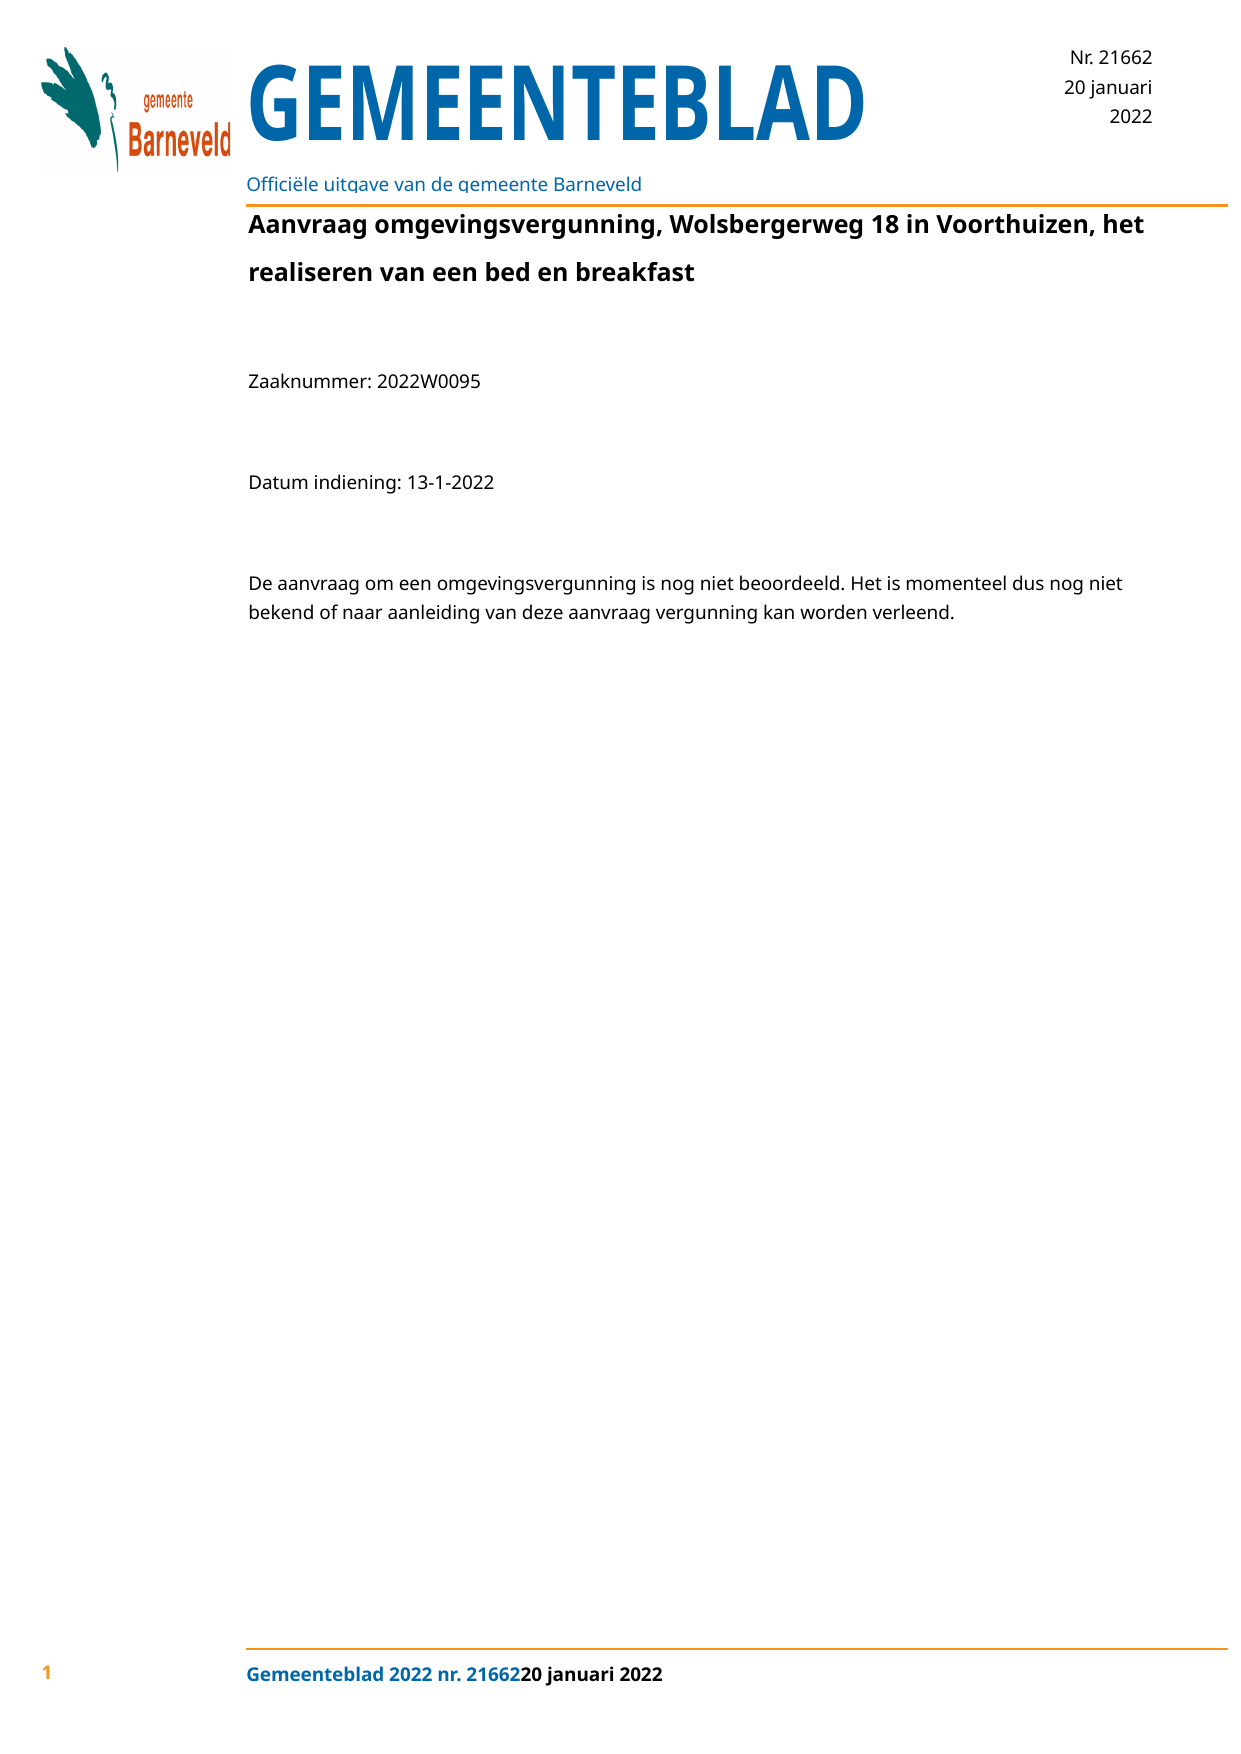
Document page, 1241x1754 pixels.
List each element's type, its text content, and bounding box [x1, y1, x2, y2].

text Aanvraag omgevingsvergunning, Wolsbergerweg 18 in Voorthuizen, het realiseren van een bed en breakfast [248, 207, 1152, 288]
text Datum indiening: 13-1-2022 [248, 469, 1152, 495]
text De aanvraag om een omgevingsvergunning is nog niet beoordeeld. Het is momenteel dus nog niet bekend of naar aanleiding van deze aanvraag vergunning kan worden verleend. [248, 570, 1152, 625]
picture [41, 47, 231, 172]
text Zaaknummer: 2022W0095 [248, 368, 1152, 394]
